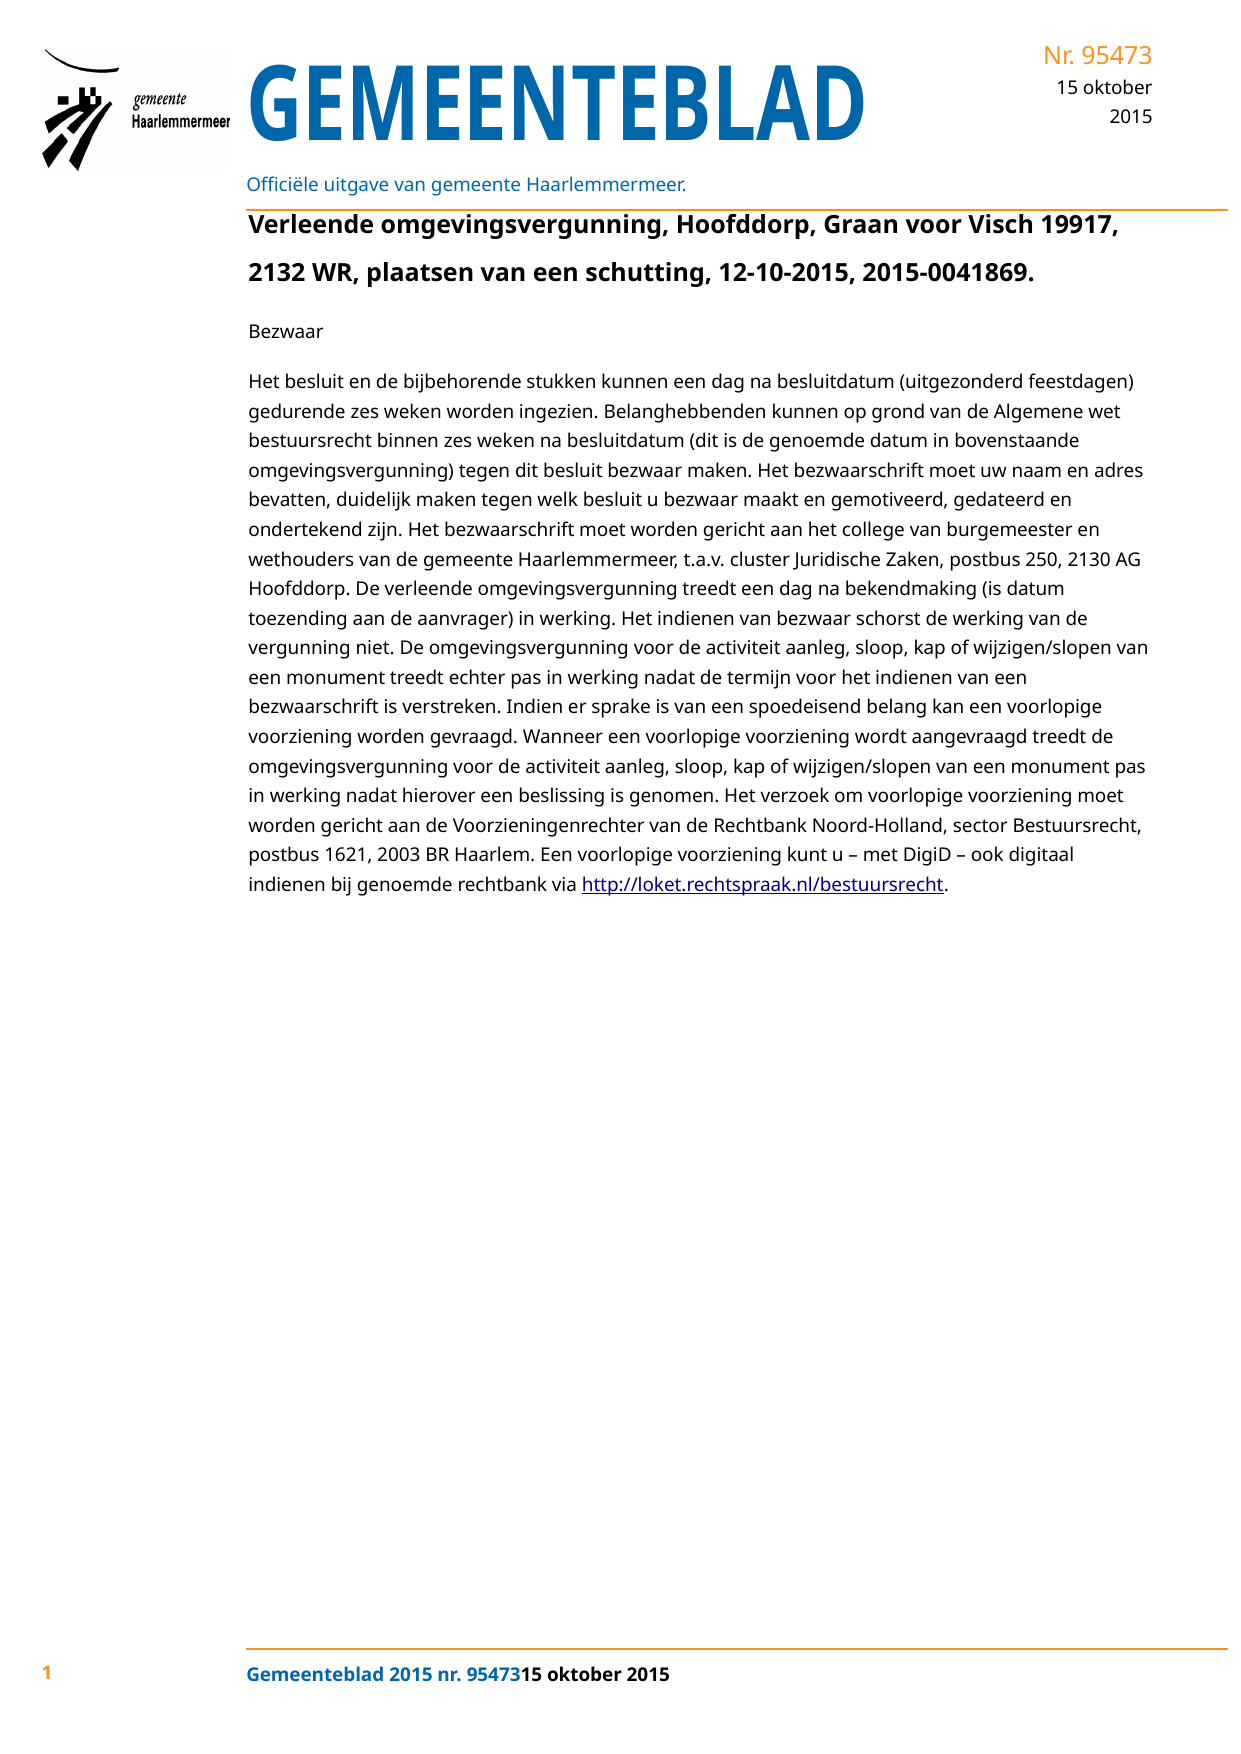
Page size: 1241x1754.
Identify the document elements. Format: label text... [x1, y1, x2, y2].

text Het besluit en de bijbehorende stukken kunnen een dag na besluitdatum (uitgezonderd feestdagen) gedurende zes weken worden ingezien. Belanghebbenden kunnen op grond van de Algemene wet bestuursrecht binnen zes weken na besluitdatum (dit is de genoemde datum in bovenstaande omgevingsvergunning) tegen dit besluit bezwaar maken. Het bezwaarschrift moet uw naam en adres bevatten, duidelijk maken tegen welk besluit u bezwaar maakt en gemotiveerd, gedateerd en ondertekend zijn. Het bezwaarschrift moet worden gericht aan het college van burgemeester en wethouders van de gemeente Haarlemmermeer, t.a.v. cluster Juridische Zaken, postbus 250, 2130 AG Hoofddorp. De verleende omgevingsvergunning treedt een dag na bekendmaking (is datum toezending aan de aanvrager) in werking. Het indienen van bezwaar schorst de werking van de vergunning niet. De omgevingsvergunning voor de activiteit aanleg, sloop, kap of wijzigen/slopen van een monument treedt echter pas in werking nadat de termijn voor het indienen van een bezwaarschrift is verstreken. Indien er sprake is van een spoedeisend belang kan een voorlopige voorziening worden gevraagd. Wanneer een voorlopige voorziening wordt aangevraagd treedt de omgevingsvergunning voor de activiteit aanleg, sloop, kap of wijzigen/slopen van een monument pas in werking nadat hierover een beslissing is genomen. Het verzoek om voorlopige voorziening moet worden gericht aan de Voorzieningenrechter van de Rechtbank Noord-Holland, sector Bestuursrecht, postbus 1621, 2003 BR Haarlem. Een voorlopige voorziening kunt u – met DigiD – ook digitaal indienen bij genoemde rechtbank via http://loket.rechtspraak.nl/bestuursrecht. [248, 368, 1152, 897]
picture [41, 47, 231, 172]
text Verleende omgevingsvergunning, Hoofddorp, Graan voor Visch 19917, 2132 WR, plaatsen van een schutting, 12-10-2015, 2015-0041869. [248, 211, 1152, 288]
text Bezwaar [248, 318, 1152, 344]
